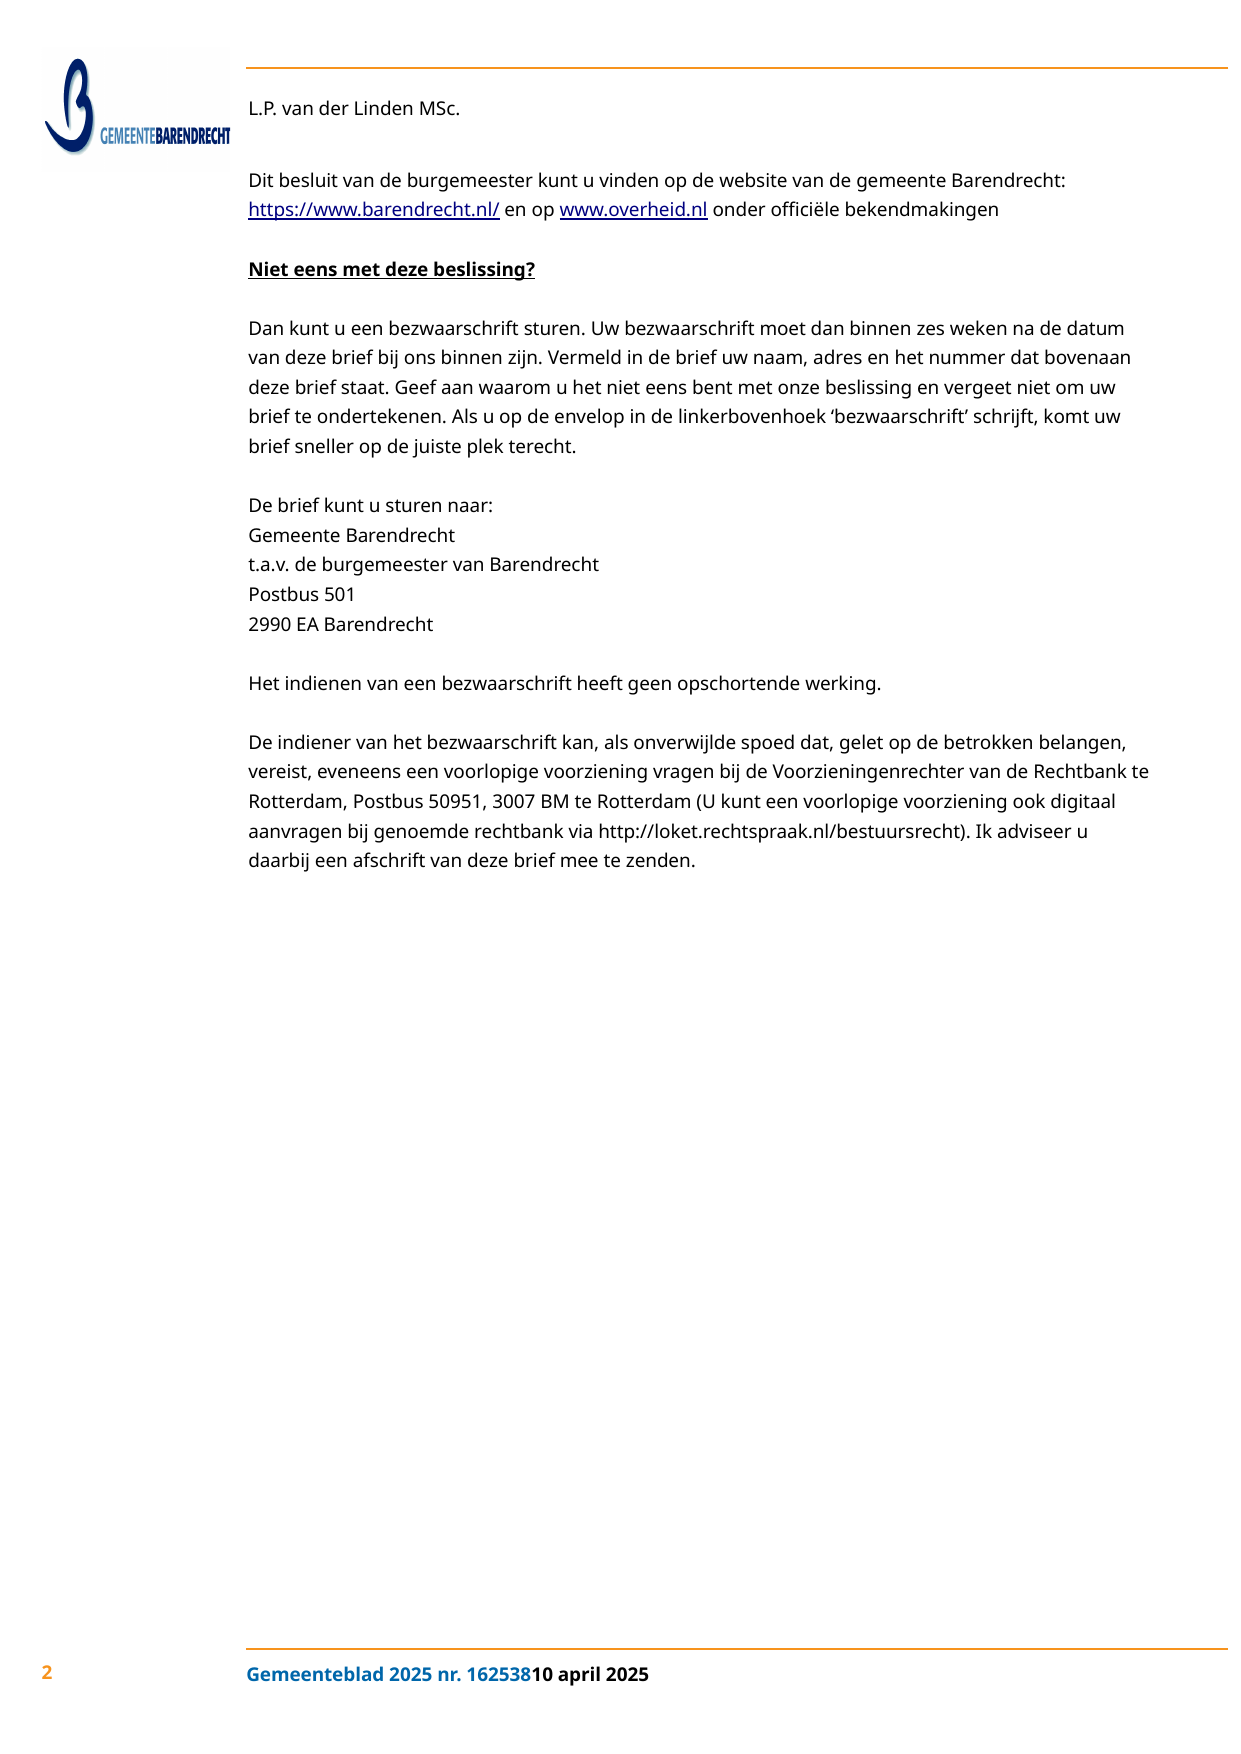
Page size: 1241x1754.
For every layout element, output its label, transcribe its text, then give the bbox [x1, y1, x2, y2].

text Het indienen van een bezwaarschrift heeft geen opschortende werking. [248, 670, 1152, 696]
text t.a.v. de burgemeester van Barendrecht [248, 552, 1152, 577]
text L.P. van der Linden MSc. [248, 95, 1152, 121]
text De brief kunt u sturen naar: [248, 492, 1152, 518]
picture [41, 47, 231, 172]
text Niet eens met deze beslissing? [248, 256, 1152, 282]
text Dit besluit van de burgemeester kunt u vinden op de website van de gemeente Barendrecht: https://www.barendrecht.nl/ en op www.overheid.nl onder officiële bekendmakingen [248, 167, 1152, 222]
text Postbus 501 [248, 581, 1152, 607]
text Gemeente Barendrecht [248, 522, 1152, 548]
text 2990 EA Barendrecht [248, 611, 1152, 637]
text Dan kunt u een bezwaarschrift sturen. Uw bezwaarschrift moet dan binnen zes weken na de datum van deze brief bij ons binnen zijn. Vermeld in de brief uw naam, adres en het nummer dat bovenaan deze brief staat. Geef aan waarom u het niet eens bent met onze beslissing en vergeet niet om uw brief te ondertekenen. Als u op de envelop in de linkerbovenhoek ‘bezwaarschrift’ schrijft, komt uw brief sneller op de juiste plek terecht. [248, 315, 1152, 459]
text De indiener van het bezwaarschrift kan, als onverwijlde spoed dat, gelet op de betrokken belangen, vereist, eveneens een voorlopige voorziening vragen bij de Voorzieningenrechter van de Rechtbank te Rotterdam, Postbus 50951, 3007 BM te Rotterdam (U kunt een voorlopige voorziening ook digitaal aanvragen bij genoemde rechtbank via http://loket.rechtspraak.nl/bestuursrecht). Ik adviseer u daarbij een afschrift van deze brief mee te zenden. [248, 729, 1152, 873]
